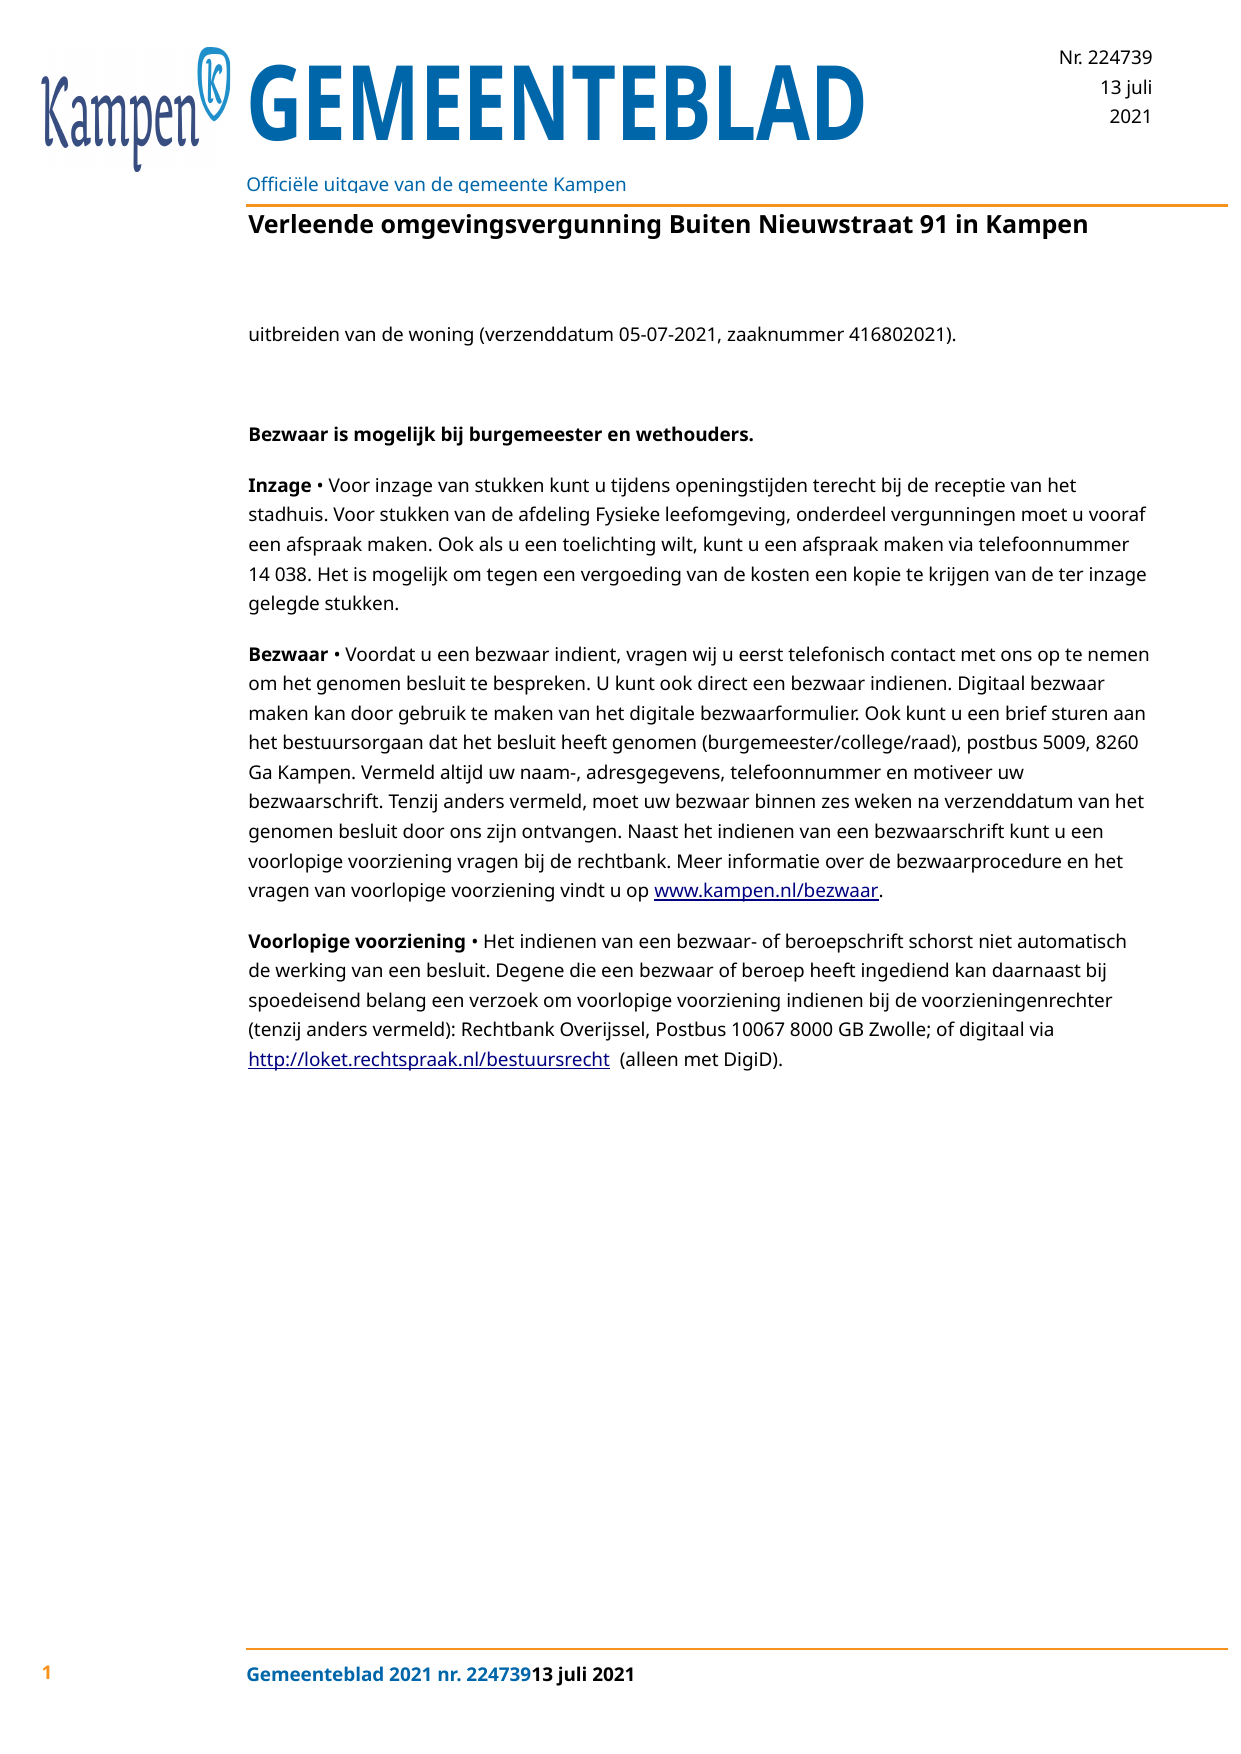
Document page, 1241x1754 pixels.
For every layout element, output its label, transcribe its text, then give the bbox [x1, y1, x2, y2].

text Bezwaar is mogelijk bij burgemeester en wethouders. [248, 422, 1152, 447]
picture [41, 47, 231, 172]
text Bezwaar • Voordat u een bezwaar indient, vragen wij u eerst telefonisch contact met ons op te nemen om het genomen besluit te bespreken. U kunt ook direct een bezwaar indienen. Digitaal bezwaar maken kan door gebruik te maken van het digitale bezwaarformulier. Ook kunt u een brief sturen aan het bestuursorgaan dat het besluit heeft genomen (burgemeester/college/raad), postbus 5009, 8260 Ga Kampen. Vermeld altijd uw naam-, adresgegevens, telefoonnummer en motiveer uw bezwaarschrift. Tenzij anders vermeld, moet uw bezwaar binnen zes weken na verzenddatum van het genomen besluit door ons zijn ontvangen. Naast het indienen van een bezwaarschrift kunt u een voorlopige voorziening vragen bij de rechtbank. Meer informatie over de bezwaarprocedure en het vragen van voorlopige voorziening vindt u op www.kampen.nl/bezwaar. [248, 641, 1152, 903]
text uitbreiden van de woning (verzenddatum 05-07-2021, zaaknummer 416802021). [248, 321, 1152, 346]
text Verleende omgevingsvergunning Buiten Nieuwstraat 91 in Kampen [248, 207, 1152, 241]
text Inzage • Voor inzage van stukken kunt u tijdens openingstijden terecht bij de receptie van het stadhuis. Voor stukken van de afdeling Fysieke leefomgeving, onderdeel vergunningen moet u vooraf een afspraak maken. Ook als u een toelichting wilt, kunt u een afspraak maken via telefoonnummer 14 038. Het is mogelijk om tegen een vergoeding van de kosten een kopie te krijgen van de ter inzage gelegde stukken. [248, 472, 1152, 616]
text Voorlopige voorziening • Het indienen van een bezwaar- of beroepschrift schorst niet automatisch de werking van een besluit. Degene die een bezwaar of beroep heeft ingediend kan daarnaast bij spoedeisend belang een verzoek om voorlopige voorziening indienen bij de voorzieningenrechter (tenzij anders vermeld): Rechtbank Overijssel, Postbus 10067 8000 GB Zwolle; of digitaal via http://loket.rechtspraak.nl/bestuursrecht (alleen met DigiD). [248, 928, 1152, 1072]
